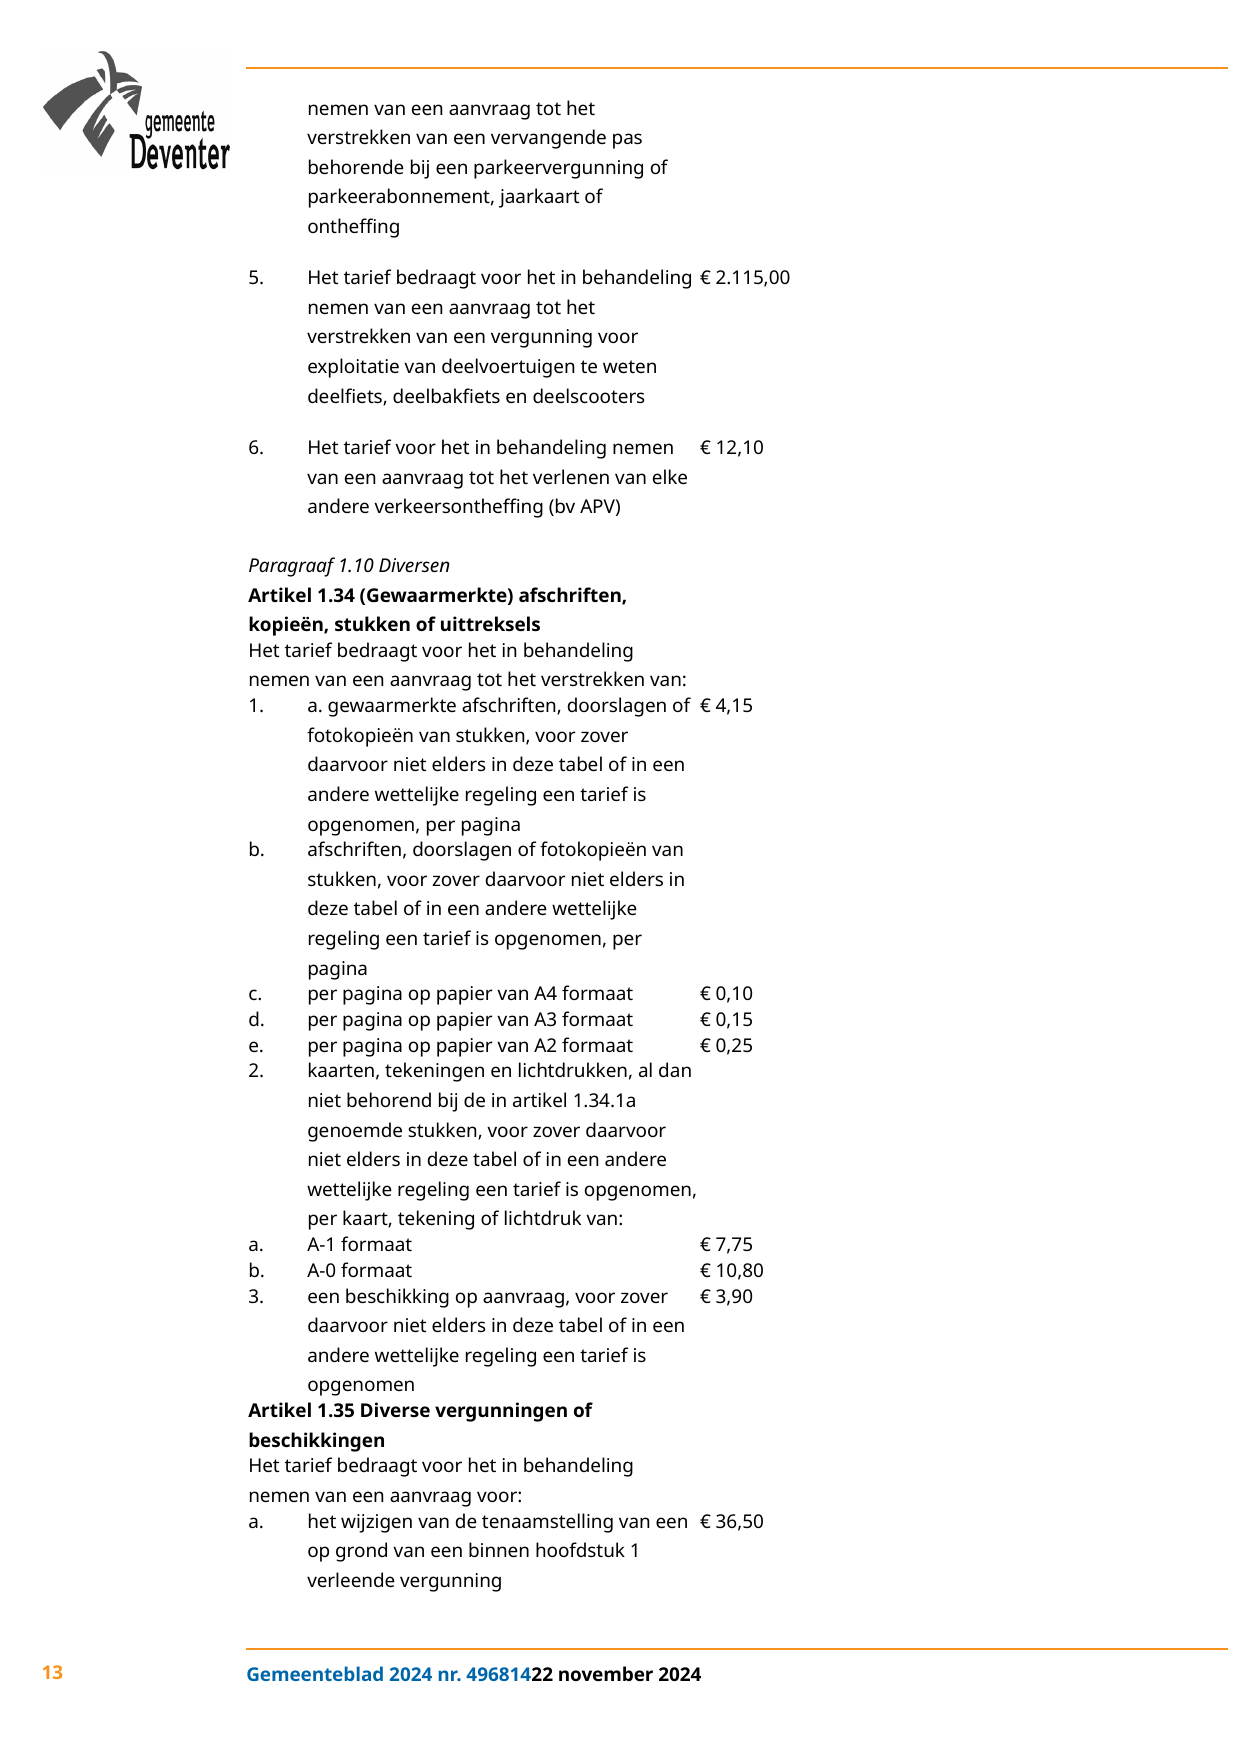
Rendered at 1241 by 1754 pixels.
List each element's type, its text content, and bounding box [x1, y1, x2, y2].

table_cell € 0,10 [700, 981, 1152, 1006]
table_cell Het tarief voor het in behandeling nemen van een aanvraag tot het verlenen van elke andere verkeersontheffing (bv APV) [248, 434, 700, 519]
table_cell [700, 409, 1152, 434]
table_cell € 36,50 [700, 1508, 1152, 1593]
table_cell Artikel 1.35 Diverse vergunningen of beschikkingen [248, 1397, 700, 1453]
table_cell [700, 836, 1152, 981]
table_cell [248, 239, 700, 264]
table_cell € 3,90 [700, 1283, 1152, 1397]
table_cell [700, 95, 1152, 239]
table_cell [700, 1058, 1152, 1231]
table_header Artikel 1.34 (Gewaarmerkte) afschriften, kopieën, stukken of uittreksels [248, 582, 700, 637]
table_cell A-0 formaat [248, 1257, 700, 1283]
table_cell het wijzigen van de tenaamstelling van een op grond van een binnen hoofdstuk 1 verleende vergunning [248, 1508, 700, 1593]
table_cell a. gewaarmerkte afschriften, doorslagen of fotokopieën van stukken, voor zover daarvoor niet elders in deze tabel of in een andere wettelijke regeling een tarief is opgenomen, per pagina [248, 693, 700, 836]
table_cell Het tarief bedraagt voor het in behandeling nemen van een aanvraag tot het verstrekken van een vergunning voor exploitatie van deelvoertuigen te weten deelfiets, deelbakfiets en deelscooters [248, 265, 700, 409]
table_cell [700, 1397, 1152, 1453]
table_cell € 4,15 [700, 693, 1152, 836]
table_cell € 10,80 [700, 1257, 1152, 1283]
table_cell [248, 409, 700, 434]
table_cell nemen van een aanvraag tot het verstrekken van een vervangende pas behorende bij een parkeervergunning of parkeerabonnement, jaarkaart of ontheffing [248, 95, 700, 239]
table_cell per pagina op papier van A3 formaat [248, 1006, 700, 1032]
table_cell [700, 637, 1152, 692]
table_cell A-1 formaat [248, 1231, 700, 1257]
table_cell een beschikking op aanvraag, voor zover daarvoor niet elders in deze tabel of in een andere wettelijke regeling een tarief is opgenomen [248, 1283, 700, 1397]
table_cell afschriften, doorslagen of fotokopieën van stukken, voor zover daarvoor niet elders in deze tabel of in een andere wettelijke regeling een tarief is opgenomen, per pagina [248, 836, 700, 981]
table_header [700, 582, 1152, 637]
table_cell € 0,15 [700, 1006, 1152, 1032]
picture [41, 47, 231, 172]
table_cell per pagina op papier van A4 formaat [248, 981, 700, 1006]
table_cell € 2.115,00 [700, 265, 1152, 409]
table_cell kaarten, tekeningen en lichtdrukken, al dan niet behorend bij de in artikel 1.34.1a genoemde stukken, voor zover daarvoor niet elders in deze tabel of in een andere wettelijke regeling een tarief is opgenomen, per kaart, tekening of lichtdruk van: [248, 1058, 700, 1231]
table_cell per pagina op papier van A2 formaat [248, 1032, 700, 1058]
table_cell € 0,25 [700, 1032, 1152, 1058]
table_cell € 7,75 [700, 1231, 1152, 1257]
table_cell [700, 239, 1152, 264]
table_cell Het tarief bedraagt voor het in behandeling nemen van een aanvraag voor: [248, 1453, 700, 1508]
table_cell € 12,10 [700, 434, 1152, 519]
table_cell Het tarief bedraagt voor het in behandeling nemen van een aanvraag tot het verstrekken van: [248, 637, 700, 692]
table_cell [700, 1453, 1152, 1508]
text Paragraaf 1.10 Diversen [248, 552, 1152, 578]
